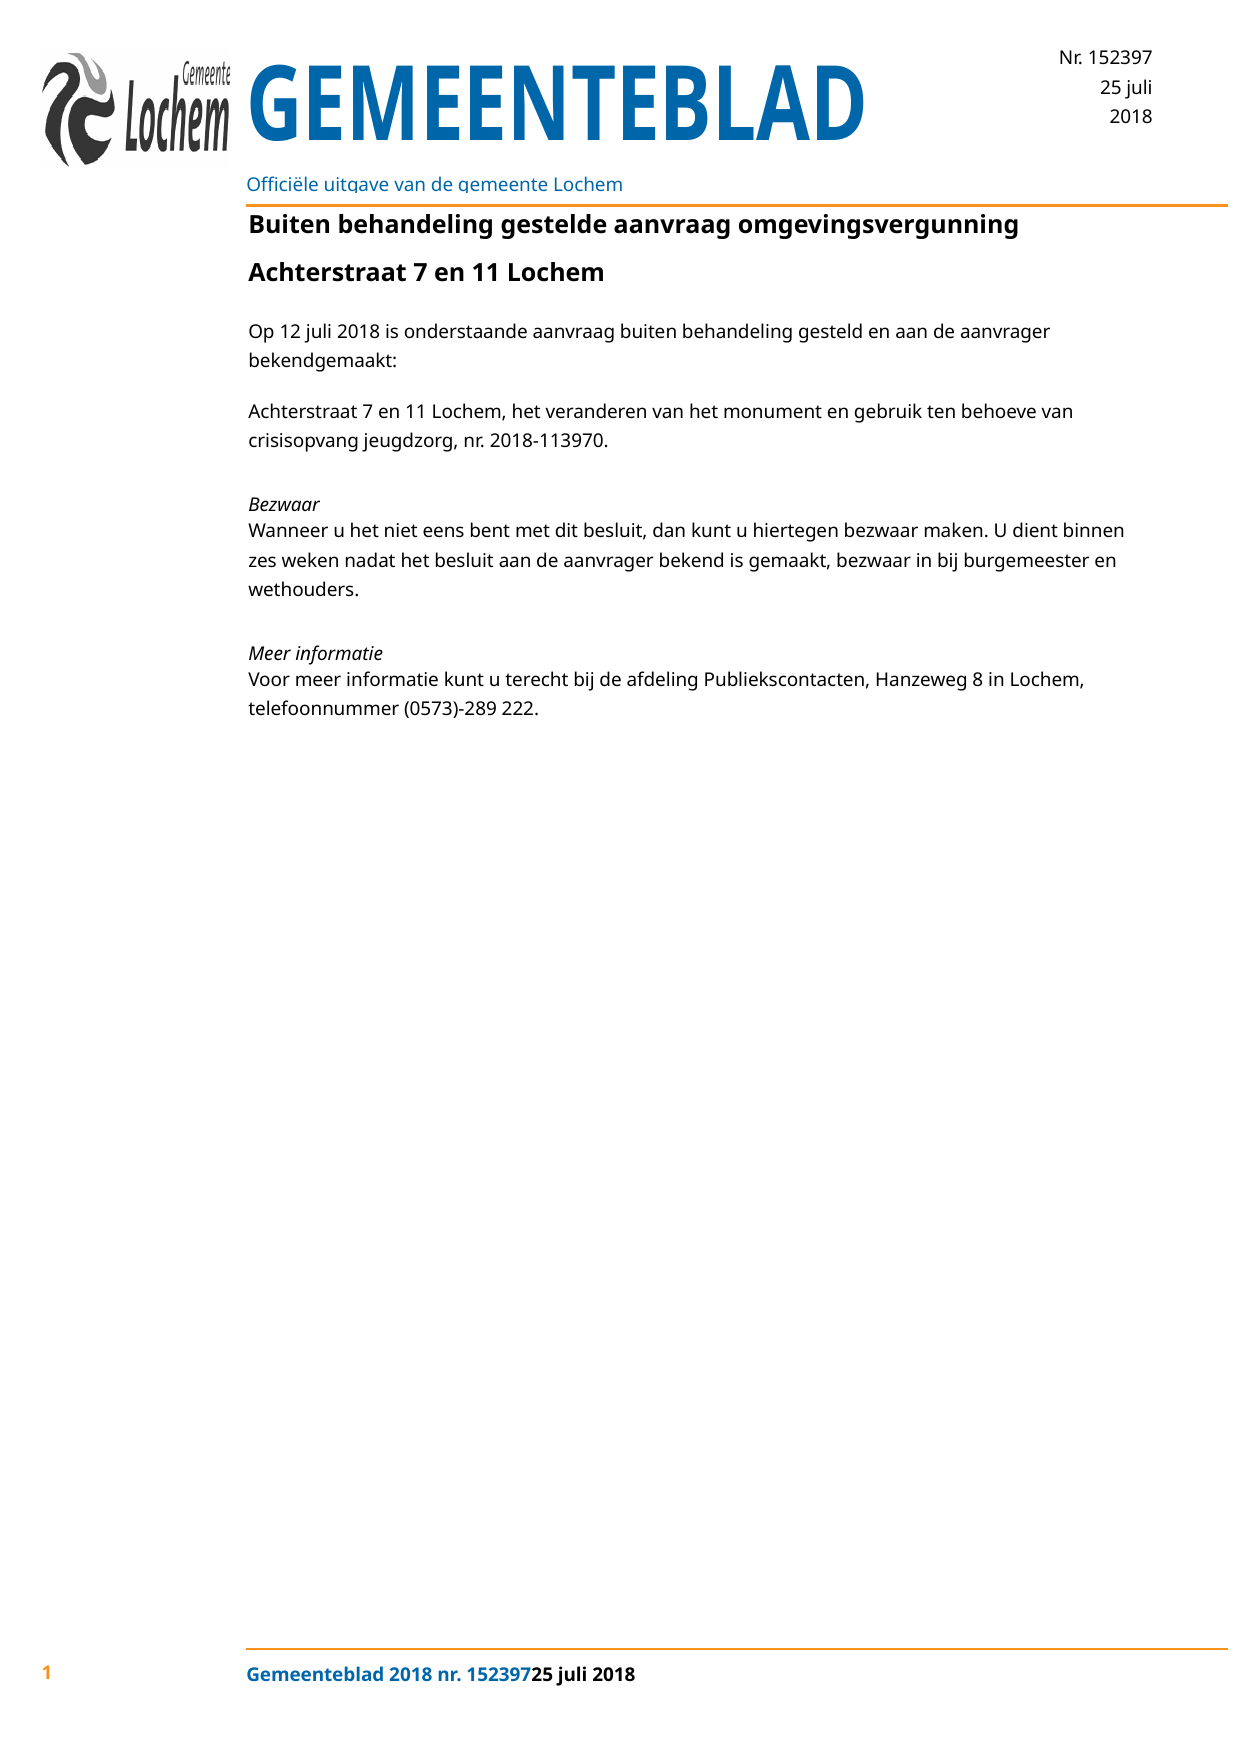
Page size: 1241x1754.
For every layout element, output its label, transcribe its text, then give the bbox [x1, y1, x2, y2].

text Achterstraat 7 en 11 Lochem, het veranderen van het monument en gebruik ten behoeve van crisisopvang jeugdzorg, nr. 2018-113970. [248, 398, 1152, 453]
text Op 12 juli 2018 is onderstaande aanvraag buiten behandeling gesteld en aan de aanvrager bekendgemaakt: [248, 318, 1152, 373]
text Bezwaar [248, 491, 1152, 517]
text Wanneer u het niet eens bent met dit besluit, dan kunt u hiertegen bezwaar maken. U dient binnen zes weken nadat het besluit aan de aanvrager bekend is gemaakt, bezwaar in bij burgemeester en wethouders. [248, 517, 1152, 602]
text Meer informatie [248, 640, 1152, 666]
text Buiten behandeling gestelde aanvraag omgevingsvergunning Achterstraat 7 en 11 Lochem [248, 207, 1152, 288]
text Voor meer informatie kunt u terecht bij de afdeling Publiekscontacten, Hanzeweg 8 in Lochem, telefoonnummer (0573)-289 222. [248, 666, 1152, 721]
picture [41, 47, 231, 172]
